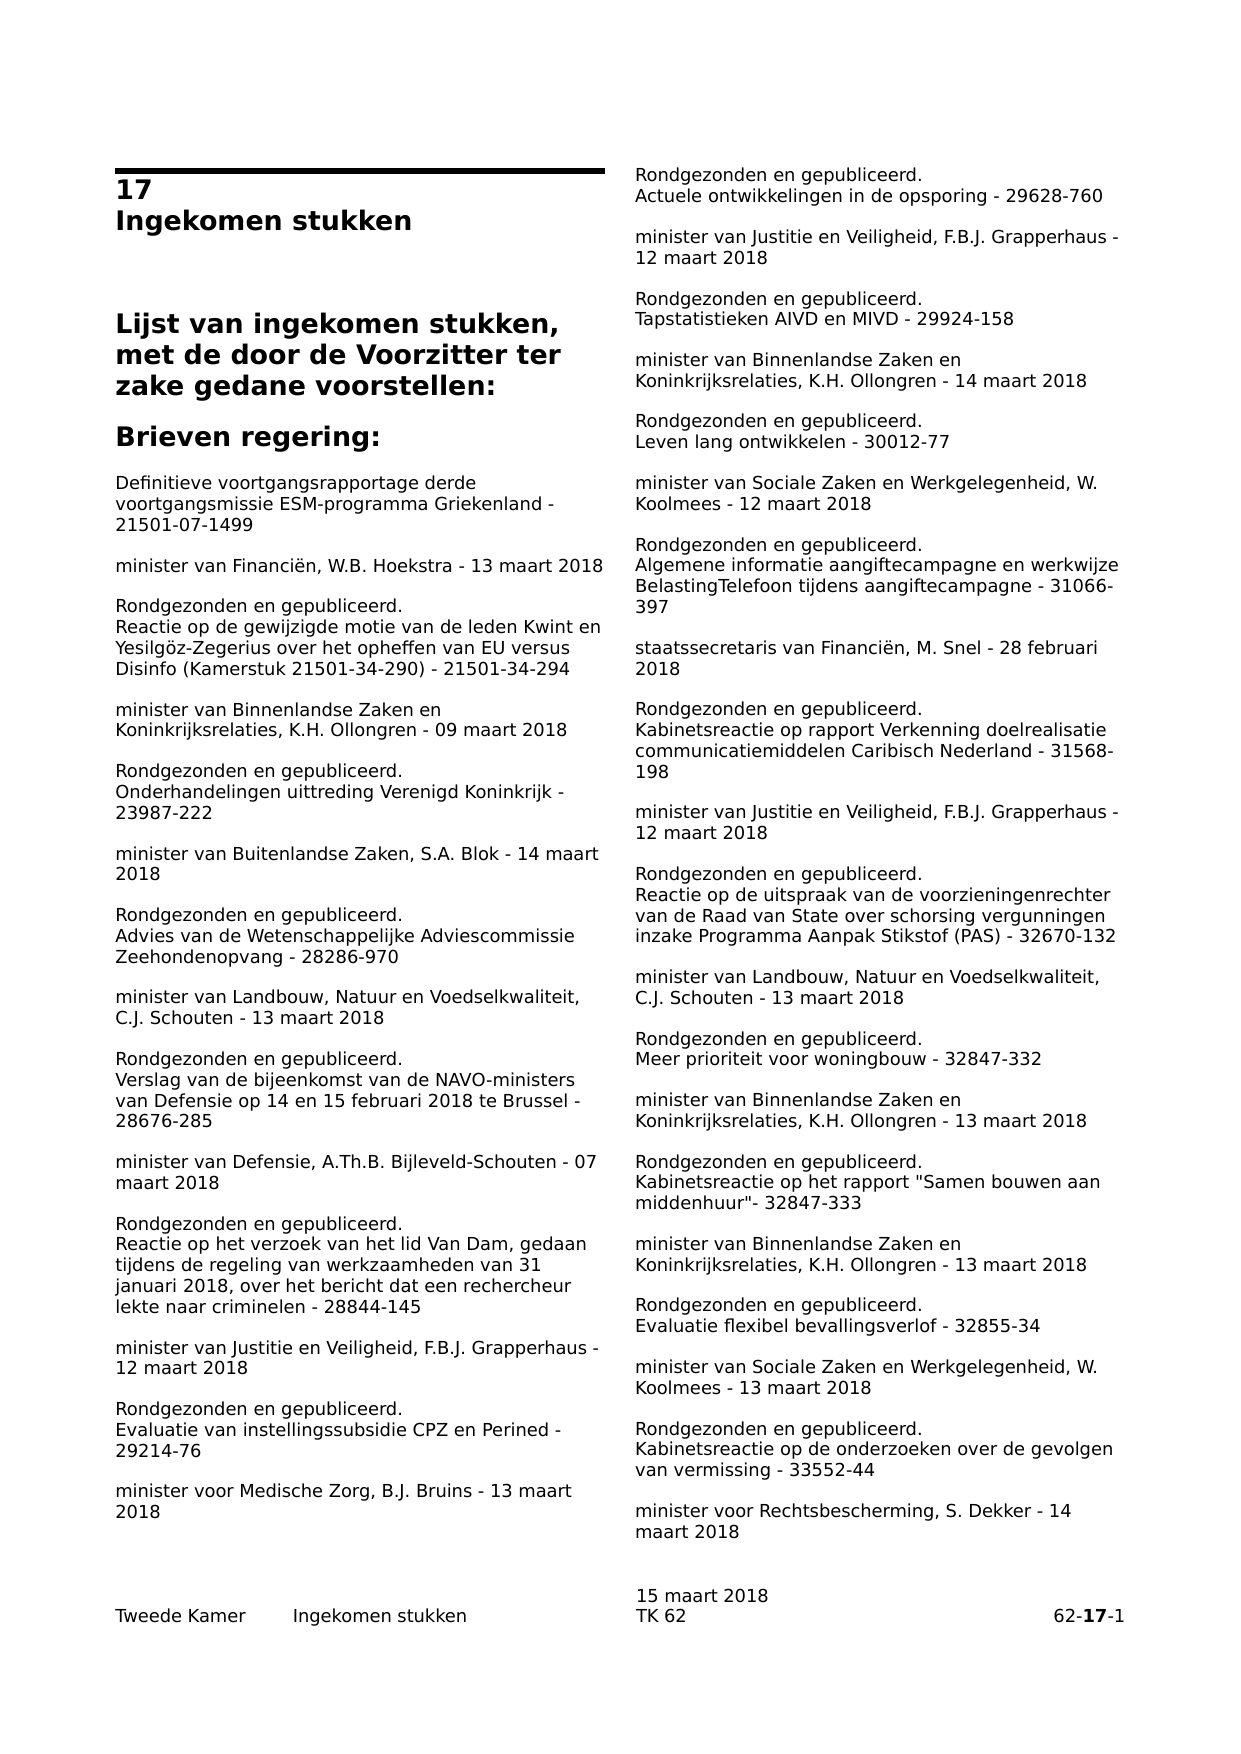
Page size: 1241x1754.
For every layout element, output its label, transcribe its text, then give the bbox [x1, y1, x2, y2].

text Rondgezonden en gepubliceerd. [115, 905, 605, 926]
text Rondgezonden en gepubliceerd. [115, 1213, 605, 1234]
text Rondgezonden en gepubliceerd. [635, 1418, 1125, 1439]
text minister van Binnenlandse Zaken en Koninkrijksrelaties, K.H. Ollongren - 13 maart 2018 [635, 1090, 1125, 1131]
text Leven lang ontwikkelen - 30012-77 [635, 432, 1125, 453]
text Kabinetsreactie op de onderzoeken over de gevolgen van vermissing - 33552-44 [635, 1439, 1125, 1481]
text minister van Landbouw, Natuur en Voedselkwaliteit, C.J. Schouten - 13 maart 2018 [115, 987, 605, 1029]
text Algemene informatie aangiftecampagne en werkwijze BelastingTelefoon tijdens aangiftecampagne - 31066-397 [635, 555, 1125, 618]
text Reactie op de gewijzigde motie van de leden Kwint en Yesilgöz-Zegerius over het opheffen van EU versus Disinfo (Kamerstuk 21501-34-290) - 21501-34-294 [115, 617, 605, 679]
text Rondgezonden en gepubliceerd. [115, 1049, 605, 1069]
text Meer prioriteit voor woningbouw - 32847-332 [635, 1049, 1125, 1070]
text Reactie op het verzoek van het lid Van Dam, gedaan tijdens de regeling van werkzaamheden van 31 januari 2018, over het bericht dat een rechercheur lekte naar criminelen - 28844-145 [115, 1234, 605, 1317]
text Rondgezonden en gepubliceerd. [635, 411, 1125, 432]
title Lijst van ingekomen stukken, met de door de Voorzitter ter zake gedane voorstellen: [115, 308, 605, 402]
text minister van Justitie en Veiligheid, F.B.J. Grapperhaus - 12 maart 2018 [115, 1337, 605, 1379]
text minister van Binnenlandse Zaken en Koninkrijksrelaties, K.H. Ollongren - 14 maart 2018 [635, 350, 1125, 391]
text Rondgezonden en gepubliceerd. [635, 288, 1125, 309]
text minister van Sociale Zaken en Werkgelegenheid, W. Koolmees - 13 maart 2018 [635, 1357, 1125, 1398]
text Tapstatistieken AIVD en MIVD - 29924-158 [635, 309, 1125, 330]
text Rondgezonden en gepubliceerd. [635, 1028, 1125, 1049]
text Reactie op de uitspraak van de voorzieningenrechter van de Raad van State over schorsing vergunningen inzake Programma Aanpak Stikstof (PAS) - 32670-132 [635, 884, 1125, 947]
text minister van Binnenlandse Zaken en Koninkrijksrelaties, K.H. Ollongren - 13 maart 2018 [635, 1234, 1125, 1275]
text Rondgezonden en gepubliceerd. [635, 1151, 1125, 1172]
text Onderhandelingen uittreding Verenigd Koninkrijk - 23987-222 [115, 782, 605, 823]
text Kabinetsreactie op rapport Verkenning doelrealisatie communicatiemiddelen Caribisch Nederland - 31568-198 [635, 720, 1125, 782]
text Definitieve voortgangsrapportage derde voortgangsmissie ESM-programma Griekenland - 21501-07-1499 [115, 473, 605, 536]
text Rondgezonden en gepubliceerd. [635, 864, 1125, 884]
text Rondgezonden en gepubliceerd. [635, 534, 1125, 555]
text minister van Buitenlandse Zaken, S.A. Blok - 14 maart 2018 [115, 843, 605, 885]
text Advies van de Wetenschappelijke Adviescommissie Zeehondenopvang - 28286-970 [115, 926, 605, 967]
text minister voor Rechtsbescherming, S. Dekker - 14 maart 2018 [635, 1501, 1125, 1542]
text Rondgezonden en gepubliceerd. [115, 761, 605, 782]
text minister van Landbouw, Natuur en Voedselkwaliteit, C.J. Schouten - 13 maart 2018 [635, 967, 1125, 1008]
text Kabinetsreactie op het rapport "Samen bouwen aan middenhuur"- 32847-333 [635, 1172, 1125, 1214]
text minister van Justitie en Veiligheid, F.B.J. Grapperhaus - 12 maart 2018 [635, 802, 1125, 844]
text Rondgezonden en gepubliceerd. [635, 165, 1125, 186]
text minister van Binnenlandse Zaken en Koninkrijksrelaties, K.H. Ollongren - 09 maart 2018 [115, 699, 605, 741]
title 17 Ingekomen stukken [115, 174, 605, 237]
text minister van Justitie en Veiligheid, F.B.J. Grapperhaus - 12 maart 2018 [635, 227, 1125, 268]
text Actuele ontwikkelingen in de opsporing - 29628-760 [635, 186, 1125, 207]
text Verslag van de bijeenkomst van de NAVO-ministers van Defensie op 14 en 15 februari 2018 te Brussel - 28676-285 [115, 1069, 605, 1132]
title Brieven regering: [115, 422, 605, 453]
text Rondgezonden en gepubliceerd. [115, 1399, 605, 1420]
text minister van Defensie, A.Th.B. Bijleveld-Schouten - 07 maart 2018 [115, 1152, 605, 1193]
text staatssecretaris van Financiën, M. Snel - 28 februari 2018 [635, 638, 1125, 679]
text Rondgezonden en gepubliceerd. [635, 1295, 1125, 1316]
text minister voor Medische Zorg, B.J. Bruins - 13 maart 2018 [115, 1481, 605, 1523]
text minister van Sociale Zaken en Werkgelegenheid, W. Koolmees - 12 maart 2018 [635, 473, 1125, 514]
text Evaluatie flexibel bevallingsverlof - 32855-34 [635, 1316, 1125, 1337]
text Rondgezonden en gepubliceerd. [115, 596, 605, 617]
text minister van Financiën, W.B. Hoekstra - 13 maart 2018 [115, 556, 605, 576]
text Rondgezonden en gepubliceerd. [635, 699, 1125, 720]
text Evaluatie van instellingssubsidie CPZ en Perined - 29214-76 [115, 1420, 605, 1461]
